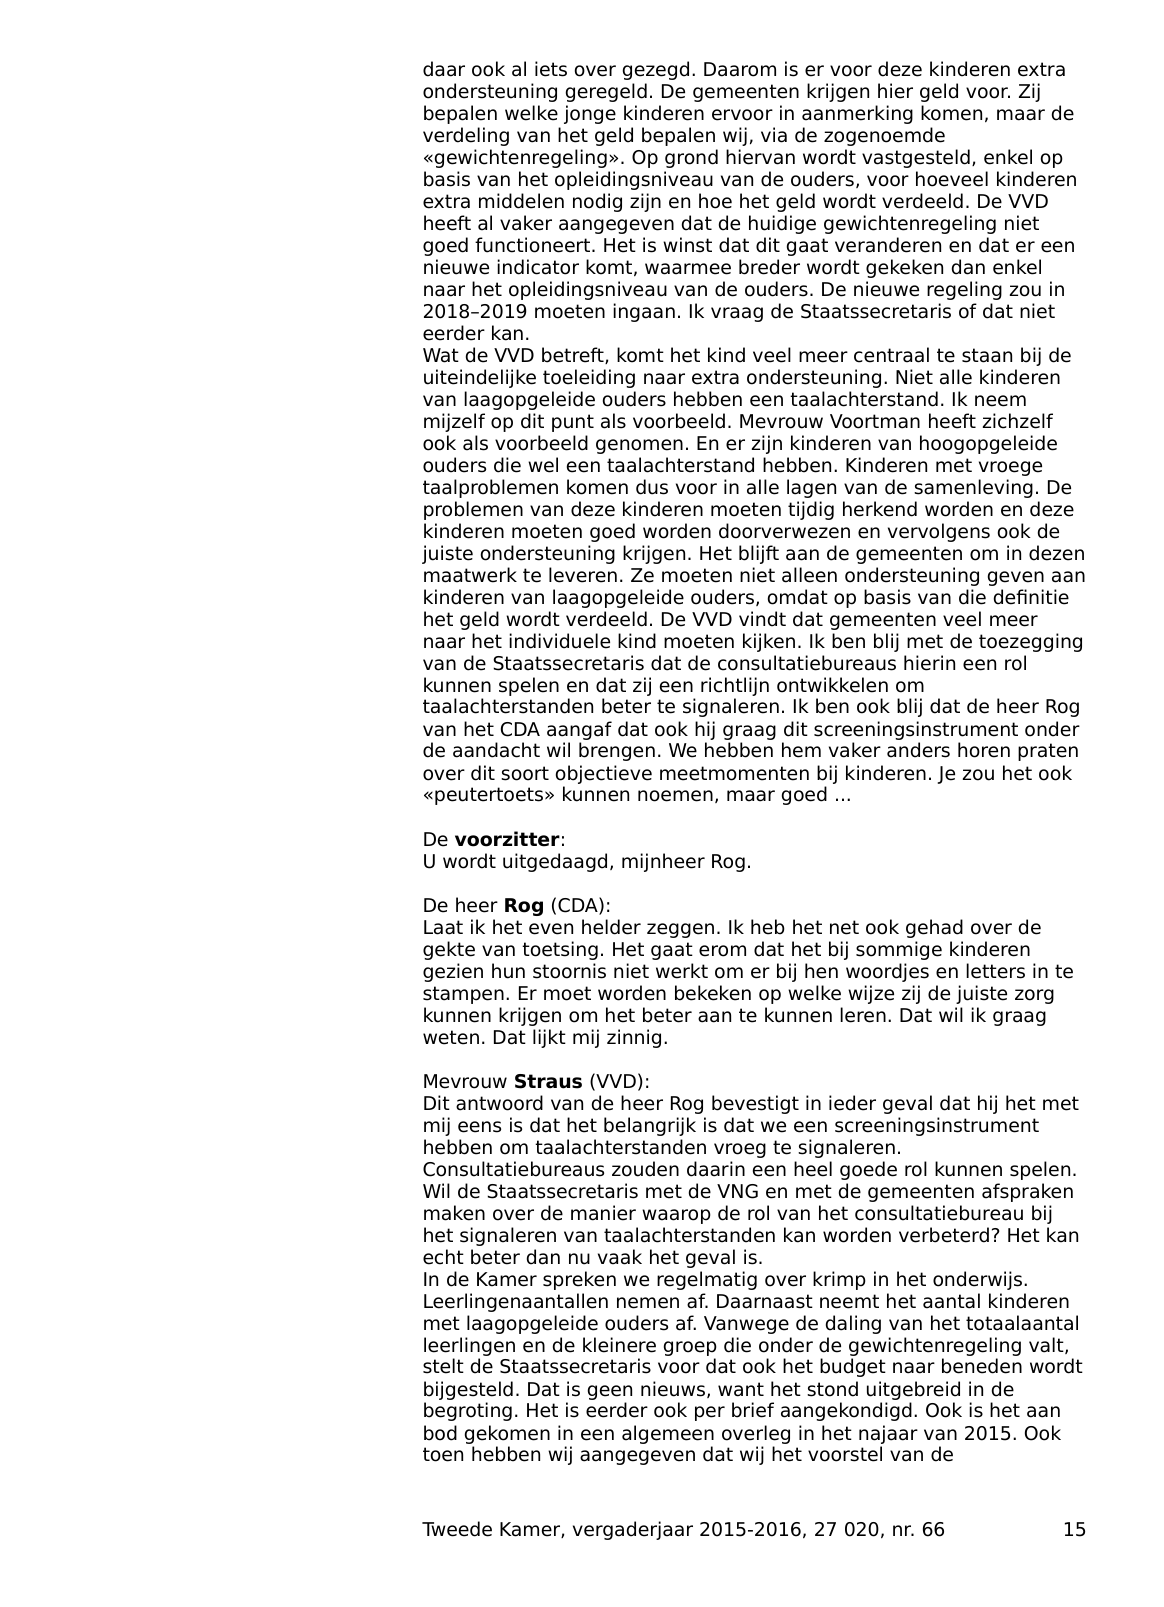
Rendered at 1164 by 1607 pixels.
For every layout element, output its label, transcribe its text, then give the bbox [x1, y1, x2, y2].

text Laat ik het even helder zeggen. Ik heb het net ook gehad over de gekte van toetsing. Het gaat erom dat het bij sommige kinderen gezien hun stoornis niet werkt om er bij hen woordjes en letters in te stampen. Er moet worden bekeken op welke wijze zij de juiste zorg kunnen krijgen om het beter aan te kunnen leren. Dat wil ik graag weten. Dat lijkt mij zinnig. [422, 917, 1087, 1048]
text U wordt uitgedaagd, mijnheer Rog. [422, 851, 1087, 872]
text In de Kamer spreken we regelmatig over krimp in het onderwijs. Leerlingenaantallen nemen af. Daarnaast neemt het aantal kinderen met laagopgeleide ouders af. Vanwege de daling van het totaalaantal leerlingen en de kleinere groep die onder de gewichtenregeling valt, stelt de Staatssecretaris voor dat ook het budget naar beneden wordt bijgesteld. Dat is geen nieuws, want het stond uitgebreid in de begroting. Het is eerder ook per brief aangekondigd. Ook is het aan bod gekomen in een algemeen overleg in het najaar van 2015. Ook toen hebben wij aangegeven dat wij het voorstel van de [422, 1268, 1087, 1466]
text Mevrouw Straus (VVD): [422, 1071, 1087, 1093]
text Dit antwoord van de heer Rog bevestigt in ieder geval dat hij het met mij eens is dat het belangrijk is dat we een screeningsinstrument hebben om taalachterstanden vroeg te signaleren. Consultatiebureaus zouden daarin een heel goede rol kunnen spelen. Wil de Staatssecretaris met de VNG en met de gemeenten afspraken maken over de manier waarop de rol van het consultatiebureau bij het signaleren van taalachterstanden kan worden verbeterd? Het kan echt beter dan nu vaak het geval is. [422, 1093, 1087, 1268]
text De voorzitter: [422, 828, 1087, 851]
text De heer Rog (CDA): [422, 895, 1087, 917]
text Wat de VVD betreft, komt het kind veel meer centraal te staan bij de uiteindelijke toeleiding naar extra ondersteuning. Niet alle kinderen van laagopgeleide ouders hebben een taalachterstand. Ik neem mijzelf op dit punt als voorbeeld. Mevrouw Voortman heeft zichzelf ook als voorbeeld genomen. En er zijn kinderen van hoogopgeleide ouders die wel een taalachterstand hebben. Kinderen met vroege taalproblemen komen dus voor in alle lagen van de samenleving. De problemen van deze kinderen moeten tijdig herkend worden en deze kinderen moeten goed worden doorverwezen en vervolgens ook de juiste ondersteuning krijgen. Het blijft aan de gemeenten om in dezen maatwerk te leveren. Ze moeten niet alleen ondersteuning geven aan kinderen van laagopgeleide ouders, omdat op basis van die definitie het geld wordt verdeeld. De VVD vindt dat gemeenten veel meer naar het individuele kind moeten kijken. Ik ben blij met de toezegging van de Staatssecretaris dat de consultatiebureaus hierin een rol kunnen spelen en dat zij een richtlijn ontwikkelen om taalachterstanden beter te signaleren. Ik ben ook blij dat de heer Rog van het CDA aangaf dat ook hij graag dit screeningsinstrument onder de aandacht wil brengen. We hebben hem vaker anders horen praten over dit soort objectieve meetmomenten bij kinderen. Je zou het ook «peutertoets» kunnen noemen, maar goed ... [422, 345, 1087, 806]
text daar ook al iets over gezegd. Daarom is er voor deze kinderen extra ondersteuning geregeld. De gemeenten krijgen hier geld voor. Zij bepalen welke jonge kinderen ervoor in aanmerking komen, maar de verdeling van het geld bepalen wij, via de zogenoemde «gewichtenregeling». Op grond hiervan wordt vastgesteld, enkel op basis van het opleidingsniveau van de ouders, voor hoeveel kinderen extra middelen nodig zijn en hoe het geld wordt verdeeld. De VVD heeft al vaker aangegeven dat de huidige gewichtenregeling niet goed functioneert. Het is winst dat dit gaat veranderen en dat er een nieuwe indicator komt, waarmee breder wordt gekeken dan enkel naar het opleidingsniveau van de ouders. De nieuwe regeling zou in 2018–2019 moeten ingaan. Ik vraag de Staatssecretaris of dat niet eerder kan. [422, 59, 1087, 345]
